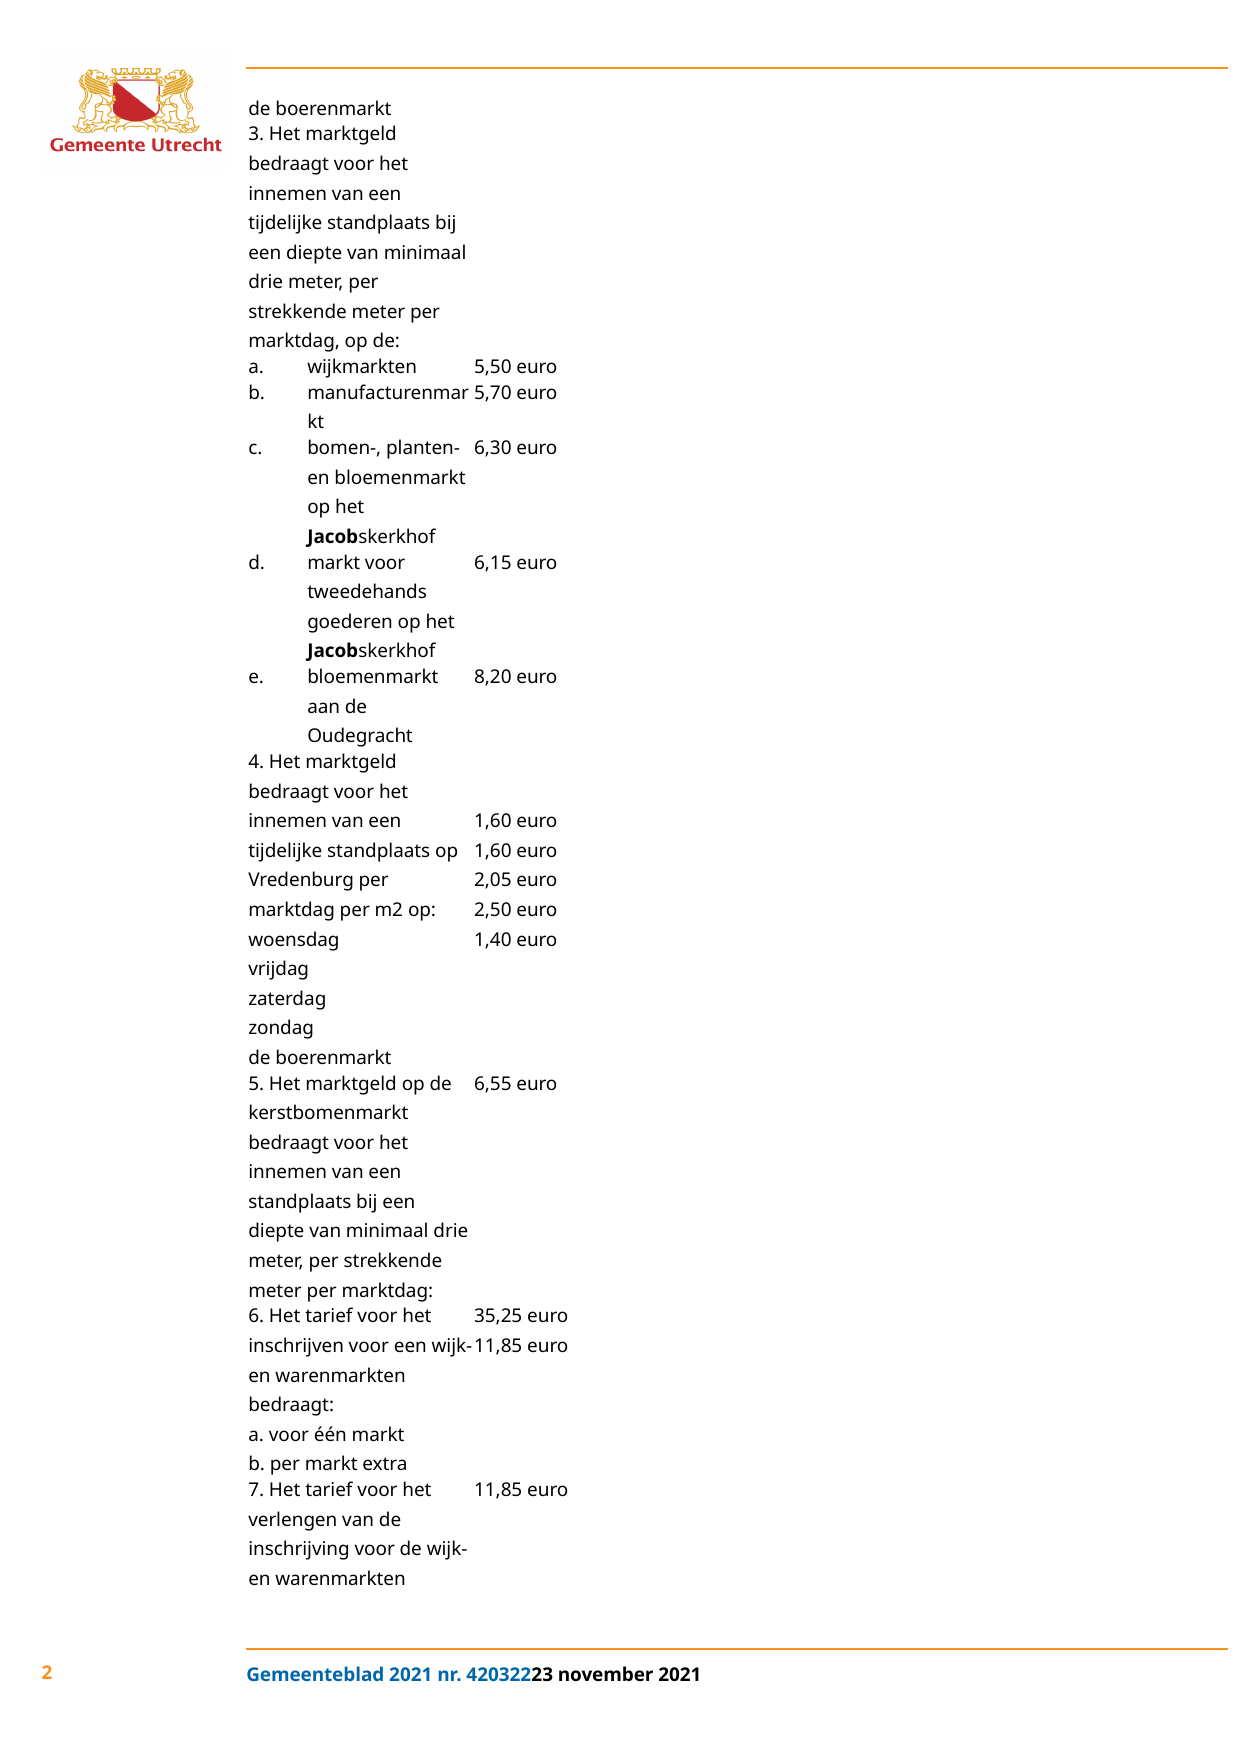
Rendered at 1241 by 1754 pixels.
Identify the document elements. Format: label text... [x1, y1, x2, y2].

table_cell [474, 121, 926, 353]
table_cell 11,85 euro [474, 1476, 926, 1591]
table_cell [926, 1303, 1152, 1476]
table_cell 1,60 euro 1,60 euro 2,05 euro 2,50 euro 1,40 euro [474, 748, 926, 1070]
table_cell 6,55 euro [474, 1070, 926, 1303]
table_cell [926, 434, 1152, 549]
table_cell 7. Het tarief voor het verlengen van de inschrijving voor de wijk- en warenmarkten [248, 1476, 474, 1591]
table_cell 6,15 euro [474, 549, 926, 663]
table_cell 5,50 euro [474, 353, 926, 379]
table_cell [926, 663, 1152, 748]
table_cell [926, 379, 1152, 434]
table_cell manufacturenmarkt [248, 379, 474, 434]
table_cell 5. Het marktgeld op de kerstbomenmarkt bedraagt voor het innemen van een standplaats bij een diepte van minimaal drie meter, per strekkende meter per marktdag: [248, 1070, 474, 1303]
table_cell 6. Het tarief voor het inschrijven voor een wijk- en warenmarkten bedraagt: a. voor één markt b. per markt extra [248, 1303, 474, 1476]
table_cell de boerenmarkt [248, 95, 700, 121]
table_cell 4. Het marktgeld bedraagt voor het innemen van een tijdelijke standplaats op Vredenburg per marktdag per m2 op: woensdag vrijdag zaterdag zondag de boerenmarkt [248, 748, 474, 1070]
table_cell markt voor tweedehands goederen op het Jacobskerkhof [248, 549, 474, 663]
table_cell [926, 1476, 1152, 1591]
table_cell bomen-, planten- en bloemenmarkt op het Jacobskerkhof [248, 434, 474, 549]
table_cell [926, 121, 1152, 353]
table_cell [926, 549, 1152, 663]
table_cell bloemenmarkt aan de Oudegracht [248, 663, 474, 748]
table_cell [700, 95, 1152, 121]
table_cell [926, 748, 1152, 1070]
table_cell 6,30 euro [474, 434, 926, 549]
table_cell 3. Het marktgeld bedraagt voor het innemen van een tijdelijke standplaats bij een diepte van minimaal drie meter, per strekkende meter per marktdag, op de: [248, 121, 474, 353]
table_cell wijkmarkten [248, 353, 474, 379]
table_cell [926, 353, 1152, 379]
table_cell 8,20 euro [474, 663, 926, 748]
table_cell [926, 1070, 1152, 1303]
picture [41, 47, 231, 172]
table_cell 35,25 euro 11,85 euro [474, 1303, 926, 1476]
table_cell 5,70 euro [474, 379, 926, 434]
